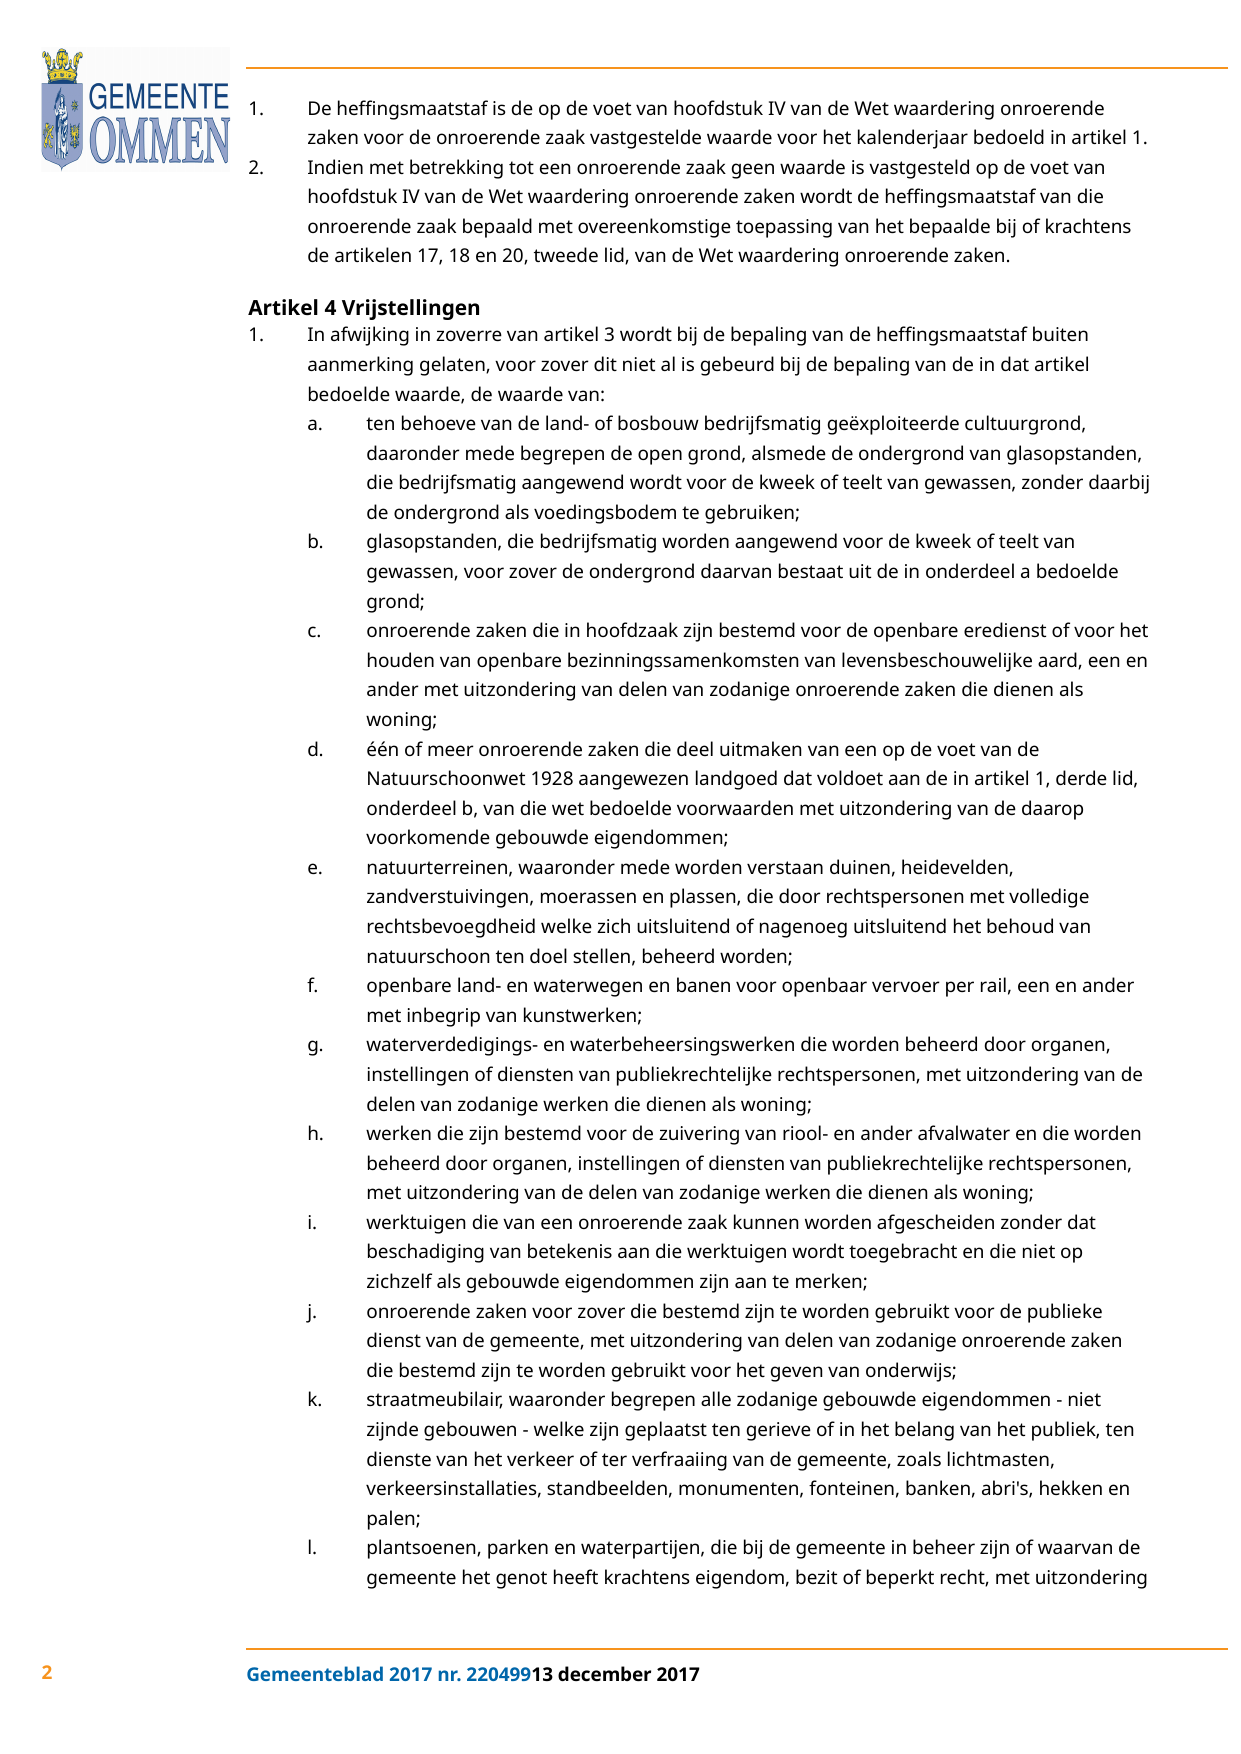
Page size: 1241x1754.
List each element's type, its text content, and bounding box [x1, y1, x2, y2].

list werken die zijn bestemd voor de zuivering van riool- en ander afvalwater en die worden beheerd door organen, instellingen of diensten van publiekrechtelijke rechtspersonen, met uitzondering van de delen van zodanige werken die dienen als woning; [307, 1120, 1152, 1205]
list onroerende zaken die in hoofdzaak zijn bestemd voor de openbare eredienst of voor het houden van openbare bezinningssamenkomsten van levensbeschouwelijke aard, een en ander met uitzondering van delen van zodanige onroerende zaken die dienen als woning; [307, 617, 1152, 732]
list ten behoeve van de land- of bosbouw bedrijfsmatig geëxploiteerde cultuurgrond, daaronder mede begrepen de open grond, alsmede de ondergrond van glasopstanden, die bedrijfsmatig aangewend wordt voor de kweek of teelt van gewassen, zonder daarbij de ondergrond als voedingsbodem te gebruiken; [307, 410, 1152, 525]
list Indien met betrekking tot een onroerende zaak geen waarde is vastgesteld op de voet van hoofdstuk IV van de Wet waardering onroerende zaken wordt de heffingsmaatstaf van die onroerende zaak bepaald met overeenkomstige toepassing van het bepaalde bij of krachtens de artikelen 17, 18 en 20, tweede lid, van de Wet waardering onroerende zaken. [248, 154, 1152, 268]
text Artikel 4 Vrijstellingen [248, 293, 1152, 322]
list straatmeubilair, waaronder begrepen alle zodanige gebouwde eigendommen - niet zijnde gebouwen - welke zijn geplaatst ten gerieve of in het belang van het publiek, ten dienste van het verkeer of ter verfraaiing van de gemeente, zoals lichtmasten, verkeersinstallaties, standbeelden, monumenten, fonteinen, banken, abri's, hekken en palen; [307, 1387, 1152, 1531]
list natuurterreinen, waaronder mede worden verstaan duinen, heidevelden, zandverstuivingen, moerassen en plassen, die door rechtspersonen met volledige rechtsbevoegdheid welke zich uitsluitend of nagenoeg uitsluitend het behoud van natuurschoon ten doel stellen, beheerd worden; [307, 854, 1152, 968]
list De heffingsmaatstaf is de op de voet van hoofdstuk IV van de Wet waardering onroerende zaken voor de onroerende zaak vastgestelde waarde voor het kalenderjaar bedoeld in artikel 1. [248, 95, 1152, 150]
list één of meer onroerende zaken die deel uitmaken van een op de voet van de Natuurschoonwet 1928 aangewezen landgoed dat voldoet aan de in artikel 1, derde lid, onderdeel b, van die wet bedoelde voorwaarden met uitzondering van de daarop voorkomende gebouwde eigendommen; [307, 736, 1152, 850]
list openbare land- en waterwegen en banen voor openbaar vervoer per rail, een en ander met inbegrip van kunstwerken; [307, 972, 1152, 1028]
list In afwijking in zoverre van artikel 3 wordt bij de bepaling van de heffingsmaatstaf buiten aanmerking gelaten, voor zover dit niet al is gebeurd bij de bepaling van de in dat artikel bedoelde waarde, de waarde van: [248, 322, 1152, 406]
list onroerende zaken voor zover die bestemd zijn te worden gebruikt voor de publieke dienst van de gemeente, met uitzondering van delen van zodanige onroerende zaken die bestemd zijn te worden gebruikt voor het geven van onderwijs; [307, 1298, 1152, 1383]
list waterverdedigings- en waterbeheersingswerken die worden beheerd door organen, instellingen of diensten van publiekrechtelijke rechtspersonen, met uitzondering van de delen van zodanige werken die dienen als woning; [307, 1032, 1152, 1116]
list glasopstanden, die bedrijfsmatig worden aangewend voor de kweek of teelt van gewassen, voor zover de ondergrond daarvan bestaat uit de in onderdeel a bedoelde grond; [307, 529, 1152, 613]
picture [41, 47, 231, 172]
list werktuigen die van een onroerende zaak kunnen worden afgescheiden zonder dat beschadiging van betekenis aan die werktuigen wordt toegebracht en die niet op zichzelf als gebouwde eigendommen zijn aan te merken; [307, 1209, 1152, 1294]
list plantsoenen, parken en waterpartijen, die bij de gemeente in beheer zijn of waarvan de gemeente het genot heeft krachtens eigendom, bezit of beperkt recht, met uitzondering [307, 1534, 1152, 1590]
